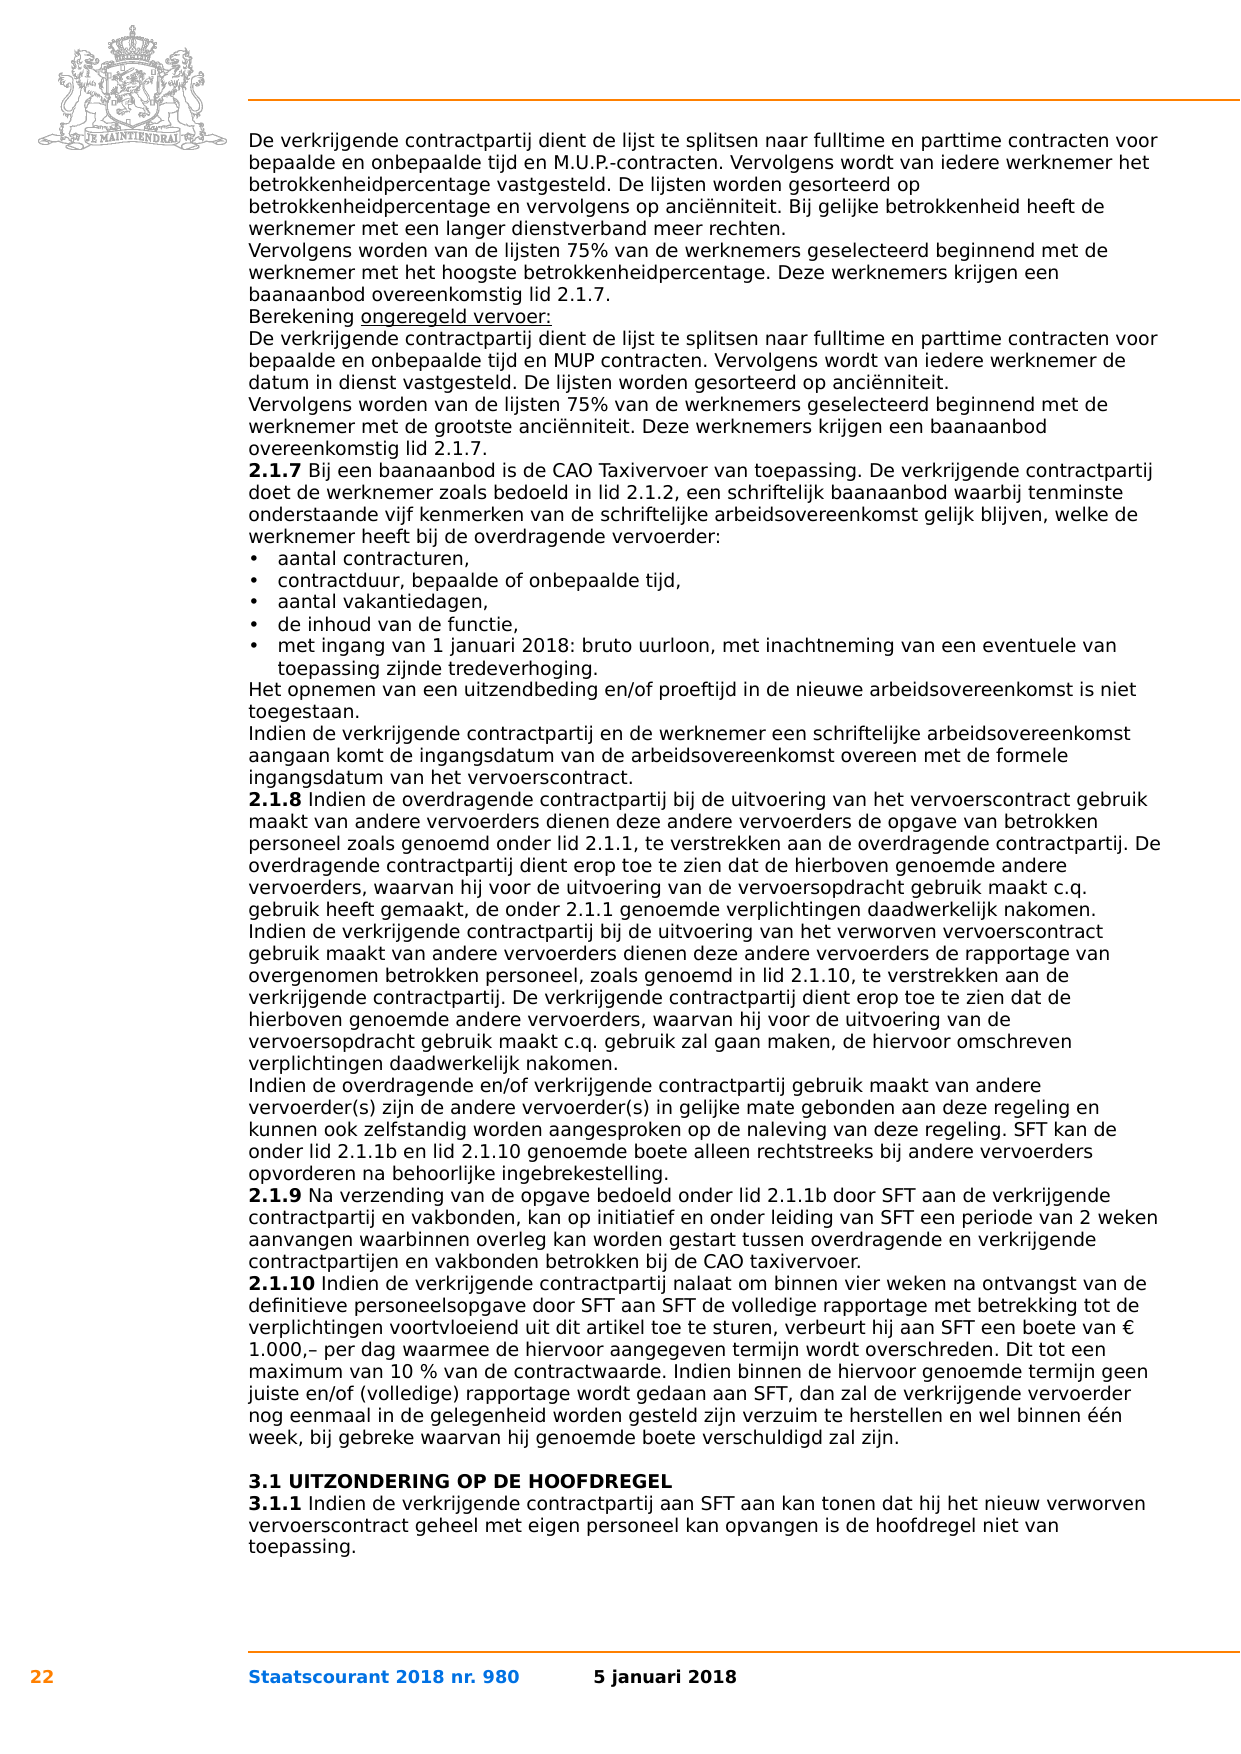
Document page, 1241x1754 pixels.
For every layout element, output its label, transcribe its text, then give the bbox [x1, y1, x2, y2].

text definitieve personeelsopgave door SFT aan SFT de volledige rapportage met betrekking tot de verplichtingen voortvloeiend uit dit artikel toe te sturen, verbeurt hij aan SFT een boete van € 1.000,– per dag waarmee de hiervoor aangegeven termijn wordt overschreden. Dit tot een maximum van 10 % van de contractwaarde. Indien binnen de hiervoor genoemde termijn geen juiste en/of (volledige) rapportage wordt gedaan aan SFT, dan zal de verkrijgende vervoerder nog eenmaal in de gelegenheid worden gesteld zijn verzuim te herstellen en wel binnen één week, bij gebreke waarvan hij genoemde boete verschuldigd zal zijn. [248, 1295, 1163, 1449]
picture [38, 25, 227, 150]
text Berekening ongeregeld vervoer: [248, 306, 1163, 328]
subtitle 3.1 UITZONDERING OP DE HOOFDREGEL [248, 1471, 1163, 1492]
text Indien de verkrijgende contractpartij en de werknemer een schriftelijke arbeidsovereenkomst aangaan komt de ingangsdatum van de arbeidsovereenkomst overeen met de formele ingangsdatum van het vervoerscontract. [248, 723, 1163, 789]
text Vervolgens worden van de lijsten 75% van de werknemers geselecteerd beginnend met de werknemer met de grootste anciënniteit. Deze werknemers krijgen een baanaanbod overeenkomstig lid 2.1.7. [248, 394, 1163, 459]
text Indien de verkrijgende contractpartij bij de uitvoering van het verworven vervoerscontract gebruik maakt van andere vervoerders dienen deze andere vervoerders de rapportage van overgenomen betrokken personeel, zoals genoemd in lid 2.1.10, te verstrekken aan de verkrijgende contractpartij. De verkrijgende contractpartij dient erop toe te zien dat de hierboven genoemde andere vervoerders, waarvan hij voor de uitvoering van de vervoersopdracht gebruik maakt c.q. gebruik zal gaan maken, de hiervoor omschreven verplichtingen daadwerkelijk nakomen. [248, 921, 1163, 1075]
text • met ingang van 1 januari 2018: bruto uurloon, met inachtneming van een eventuele van toepassing zijnde tredeverhoging. [248, 635, 1163, 679]
text 2.1.8 Indien de overdragende contractpartij bij de uitvoering van het vervoerscontract gebruik maakt van andere vervoerders dienen deze andere vervoerders de opgave van betrokken personeel zoals genoemd onder lid 2.1.1, te verstrekken aan de overdragende contractpartij. De overdragende contractpartij dient erop toe te zien dat de hierboven genoemde andere vervoerders, waarvan hij voor de uitvoering van de vervoersopdracht gebruik maakt c.q. gebruik heeft gemaakt, de onder 2.1.1 genoemde verplichtingen daadwerkelijk nakomen. [248, 789, 1163, 921]
text Vervolgens worden van de lijsten 75% van de werknemers geselecteerd beginnend met de werknemer met het hoogste betrokkenheidpercentage. Deze werknemers krijgen een baanaanbod overeenkomstig lid 2.1.7. [248, 240, 1163, 306]
text • contractduur, bepaalde of onbepaalde tijd, [248, 569, 1163, 591]
text • aantal contracturen, [248, 547, 1163, 569]
text 2.1.7 Bij een baanaanbod is de CAO Taxivervoer van toepassing. De verkrijgende contractpartij doet de werknemer zoals bedoeld in lid 2.1.2, een schriftelijk baanaanbod waarbij tenminste onderstaande vijf kenmerken van de schriftelijke arbeidsovereenkomst gelijk blijven, welke de werknemer heeft bij de overdragende vervoerder: [248, 459, 1163, 547]
text • aantal vakantiedagen, [248, 591, 1163, 613]
text De verkrijgende contractpartij dient de lijst te splitsen naar fulltime en parttime contracten voor bepaalde en onbepaalde tijd en MUP contracten. Vervolgens wordt van iedere werknemer de datum in dienst vastgesteld. De lijsten worden gesorteerd op anciënniteit. [248, 328, 1163, 394]
text 3.1.1 Indien de verkrijgende contractpartij aan SFT aan kan tonen dat hij het nieuw verworven vervoerscontract geheel met eigen personeel kan opvangen is de hoofdregel niet van toepassing. [248, 1492, 1163, 1558]
text 2.1.10 Indien de verkrijgende contractpartij nalaat om binnen vier weken na ontvangst van de [248, 1273, 1163, 1295]
text De verkrijgende contractpartij dient de lijst te splitsen naar fulltime en parttime contracten voor bepaalde en onbepaalde tijd en M.U.P.-contracten. Vervolgens wordt van iedere werknemer het betrokkenheidpercentage vastgesteld. De lijsten worden gesorteerd op betrokkenheidpercentage en vervolgens op anciënniteit. Bij gelijke betrokkenheid heeft de werknemer met een langer dienstverband meer rechten. [248, 130, 1163, 240]
text • de inhoud van de functie, [248, 613, 1163, 635]
text Indien de overdragende en/of verkrijgende contractpartij gebruik maakt van andere vervoerder(s) zijn de andere vervoerder(s) in gelijke mate gebonden aan deze regeling en kunnen ook zelfstandig worden aangesproken op de naleving van deze regeling. SFT kan de onder lid 2.1.1b en lid 2.1.10 genoemde boete alleen rechtstreeks bij andere vervoerders opvorderen na behoorlijke ingebrekestelling. [248, 1075, 1163, 1185]
text 2.1.9 Na verzending van de opgave bedoeld onder lid 2.1.1b door SFT aan de verkrijgende contractpartij en vakbonden, kan op initiatief en onder leiding van SFT een periode van 2 weken aanvangen waarbinnen overleg kan worden gestart tussen overdragende en verkrijgende contractpartijen en vakbonden betrokken bij de CAO taxivervoer. [248, 1185, 1163, 1273]
text Het opnemen van een uitzendbeding en/of proeftijd in de nieuwe arbeidsovereenkomst is niet toegestaan. [248, 679, 1163, 723]
